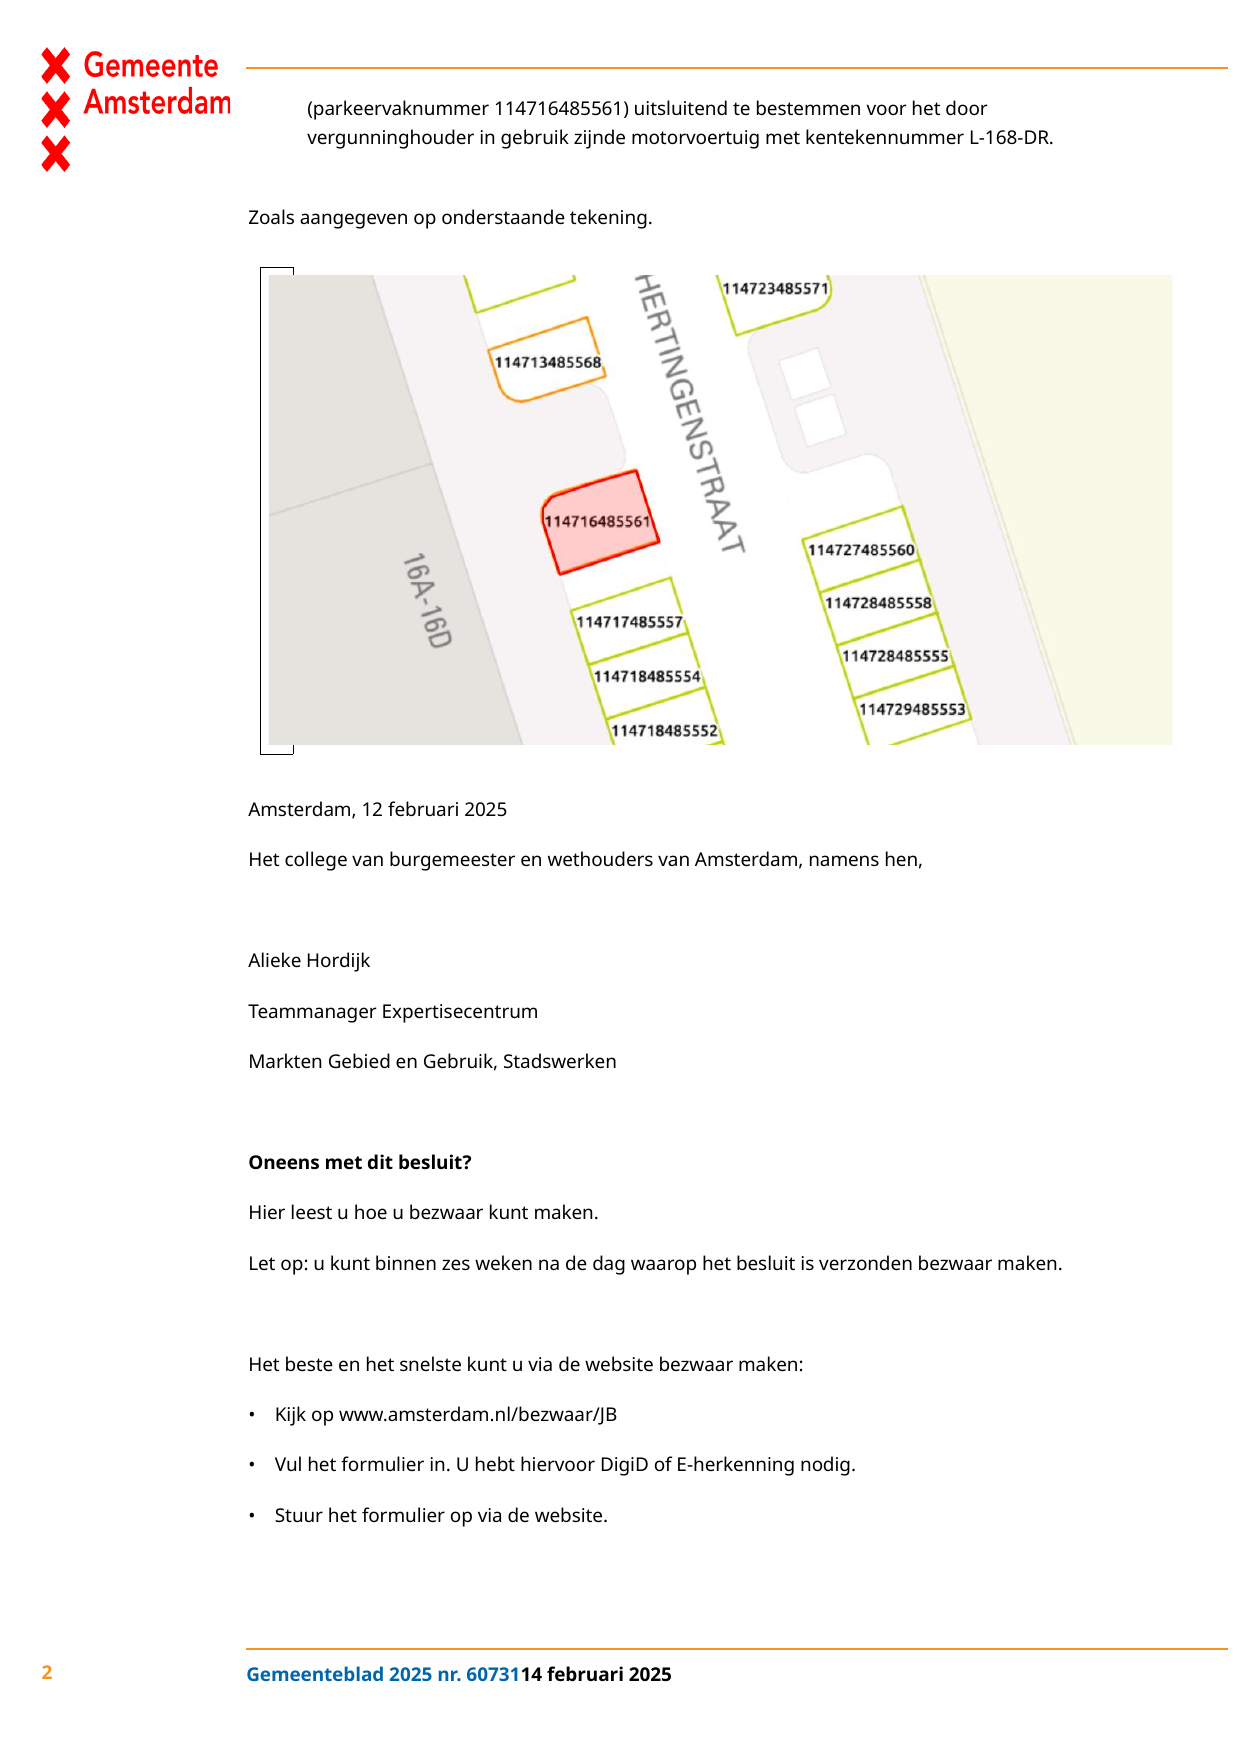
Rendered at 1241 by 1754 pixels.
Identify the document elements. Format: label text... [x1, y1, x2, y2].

text Hier leest u hoe u bezwaar kunt maken. [248, 1199, 1152, 1225]
text Zoals aangegeven op onderstaande tekening. [248, 204, 1152, 230]
text Alieke Hordijk [248, 947, 1152, 973]
text Teammanager Expertisecentrum [248, 998, 1152, 1023]
text Amsterdam, 12 februari 2025 [248, 796, 1152, 822]
text • Vul het formulier in. U hebt hiervoor DigiD of E-herkenning nodig. [248, 1452, 1152, 1477]
text • Stuur het formulier op via de website. [248, 1502, 1152, 1528]
text Oneens met dit besluit? [248, 1149, 1152, 1175]
text Het college van burgemeester en wethouders van Amsterdam, namens hen, [248, 847, 1152, 872]
text • Kijk op www.amsterdam.nl/bezwaar/JB [248, 1401, 1152, 1427]
text Markten Gebied en Gebruik, Stadswerken [248, 1048, 1152, 1074]
list (parkeervaknummer 114716485561) uitsluitend te bestemmen voor het door vergunninghouder in gebruik zijnde motorvoertuig met kentekennummer L-168-DR. [248, 95, 1152, 150]
picture [268, 275, 1173, 745]
picture [41, 47, 231, 172]
text Let op: u kunt binnen zes weken na de dag waarop het besluit is verzonden bezwaar maken. [248, 1250, 1152, 1276]
text Het beste en het snelste kunt u via de website bezwaar maken: [248, 1351, 1152, 1376]
